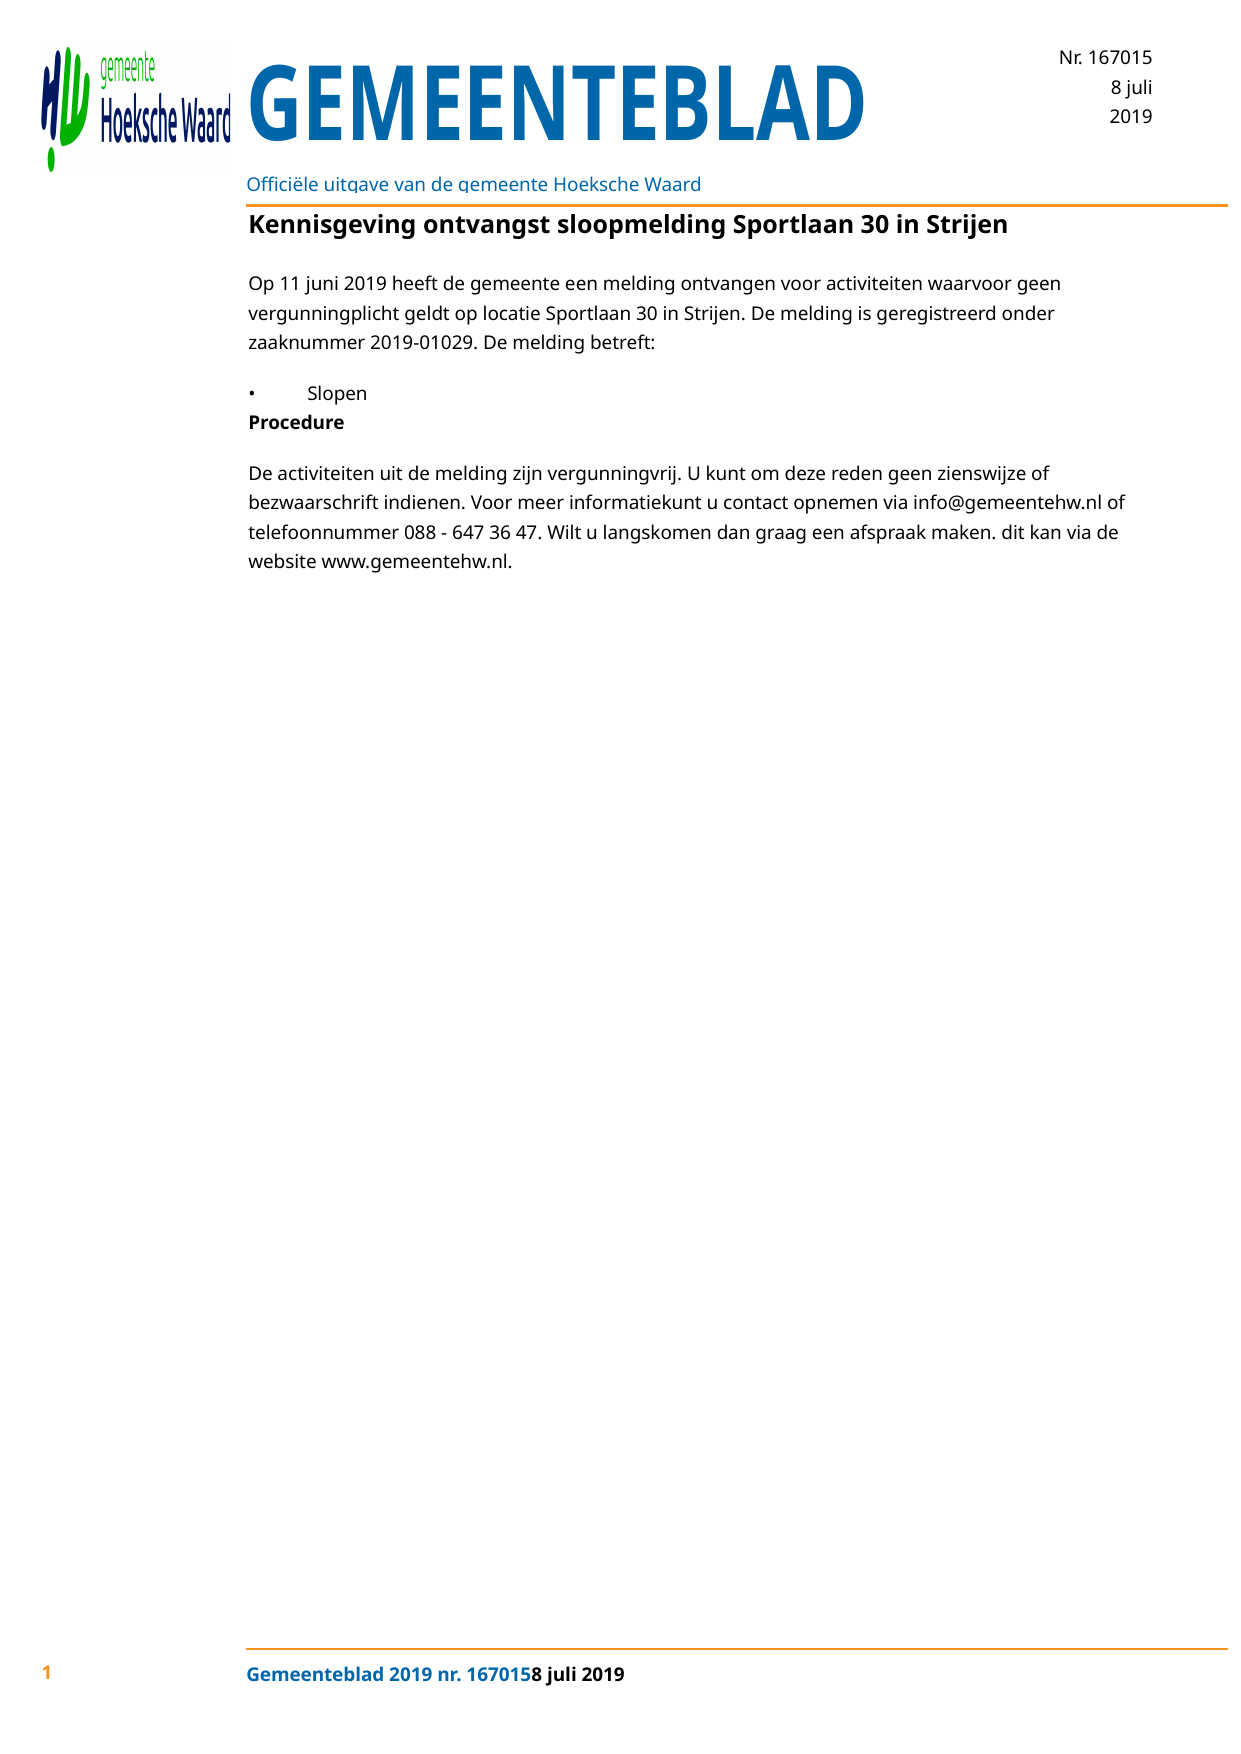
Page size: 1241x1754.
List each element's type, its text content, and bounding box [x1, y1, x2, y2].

text Kennisgeving ontvangst sloopmelding Sportlaan 30 in Strijen [248, 207, 1152, 241]
list Slopen [248, 380, 1152, 406]
picture [41, 47, 231, 172]
text Procedure [248, 409, 1152, 435]
text De activiteiten uit de melding zijn vergunningvrij. U kunt om deze reden geen zienswijze of bezwaarschrift indienen. Voor meer informatiekunt u contact opnemen via info@gemeentehw.nl of telefoonnummer 088 - 647 36 47. Wilt u langskomen dan graag een afspraak maken. dit kan via de website www.gemeentehw.nl. [248, 460, 1152, 574]
text Op 11 juni 2019 heeft de gemeente een melding ontvangen voor activiteiten waarvoor geen vergunningplicht geldt op locatie Sportlaan 30 in Strijen. De melding is geregistreerd onder zaaknummer 2019-01029. De melding betreft: [248, 270, 1152, 355]
